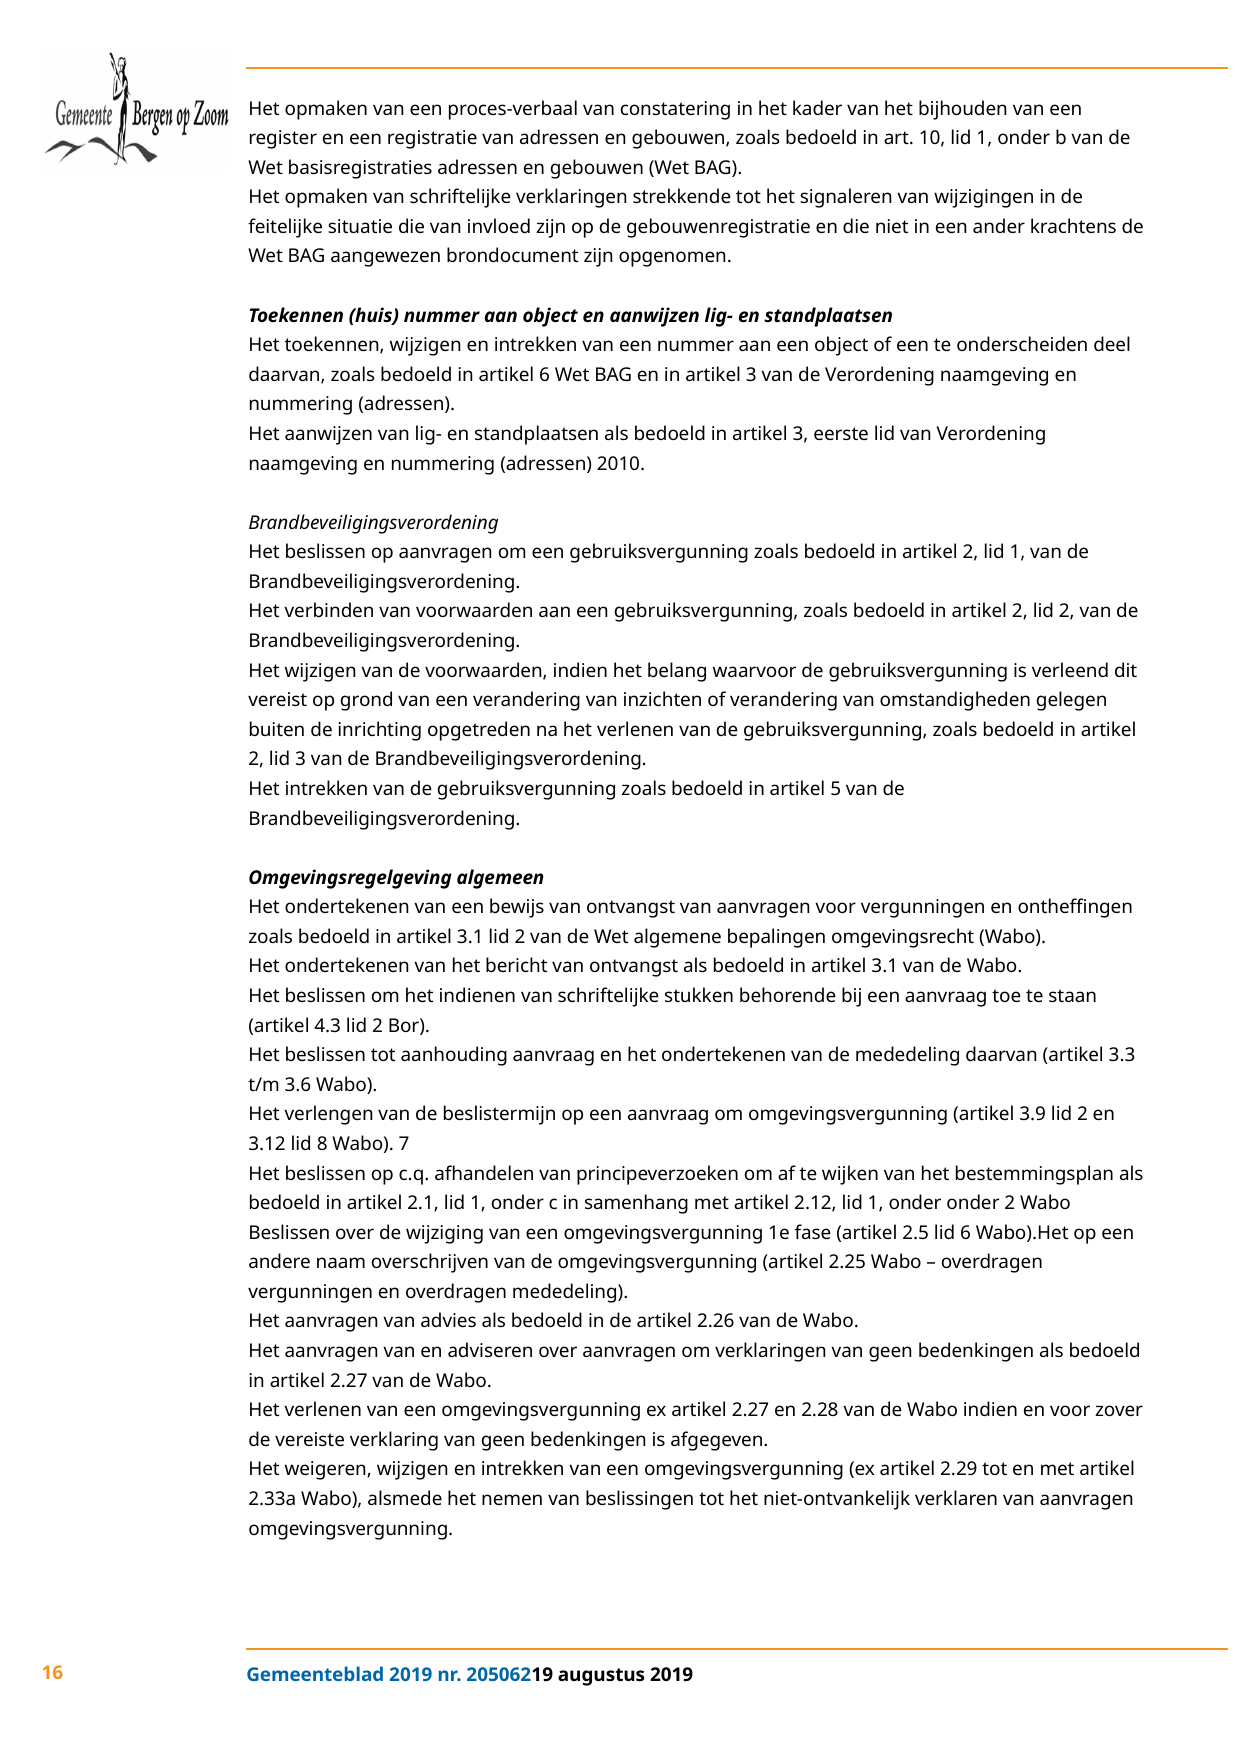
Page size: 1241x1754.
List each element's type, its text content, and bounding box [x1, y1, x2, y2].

text Het beslissen om het indienen van schriftelijke stukken behorende bij een aanvraag toe te staan (artikel 4.3 lid 2 Bor). [248, 982, 1152, 1038]
text Het beslissen op c.q. afhandelen van principeverzoeken om af te wijken van het bestemmingsplan als bedoeld in artikel 2.1, lid 1, onder c in samenhang met artikel 2.12, lid 1, onder onder 2 Wabo [248, 1160, 1152, 1215]
picture [41, 47, 231, 172]
text Het opmaken van een proces-verbaal van constatering in het kader van het bijhouden van een register en een registratie van adressen en gebouwen, zoals bedoeld in art. 10, lid 1, onder b van de Wet basisregistraties adressen en gebouwen (Wet BAG). [248, 95, 1152, 180]
text Het opmaken van schriftelijke verklaringen strekkende tot het signaleren van wijzigingen in de feitelijke situatie die van invloed zijn op de gebouwenregistratie en die niet in een ander krachtens de Wet BAG aangewezen brondocument zijn opgenomen. [248, 183, 1152, 268]
text Het aanvragen van advies als bedoeld in de artikel 2.26 van de Wabo. [248, 1308, 1152, 1333]
text Het wijzigen van de voorwaarden, indien het belang waarvoor de gebruiksvergunning is verleend dit vereist op grond van een verandering van inzichten of verandering van omstandigheden gelegen buiten de inrichting opgetreden na het verlenen van de gebruiksvergunning, zoals bedoeld in artikel 2, lid 3 van de Brandbeveiligingsverordening. [248, 657, 1152, 771]
text Het weigeren, wijzigen en intrekken van een omgevingsvergunning (ex artikel 2.29 tot en met artikel 2.33a Wabo), alsmede het nemen van beslissingen tot het niet-ontvankelijk verklaren van aanvragen omgevingsvergunning. [248, 1456, 1152, 1541]
text Het toekennen, wijzigen en intrekken van een nummer aan een object of een te onderscheiden deel daarvan, zoals bedoeld in artikel 6 Wet BAG en in artikel 3 van de Verordening naamgeving en nummering (adressen). [248, 331, 1152, 416]
text Het ondertekenen van het bericht van ontvangst als bedoeld in artikel 3.1 van de Wabo. [248, 953, 1152, 978]
text Het verlenen van een omgevingsvergunning ex artikel 2.27 en 2.28 van de Wabo indien en voor zover de vereiste verklaring van geen bedenkingen is afgegeven. [248, 1396, 1152, 1452]
text Het verbinden van voorwaarden aan een gebruiksvergunning, zoals bedoeld in artikel 2, lid 2, van de Brandbeveiligingsverordening. [248, 598, 1152, 653]
text Beslissen over de wijziging van een omgevingsvergunning 1e fase (artikel 2.5 lid 6 Wabo).Het op een andere naam overschrijven van de omgevingsvergunning (artikel 2.25 Wabo – overdragen vergunningen en overdragen mededeling). [248, 1219, 1152, 1304]
text Omgevingsregelgeving algemeen [248, 864, 1152, 890]
text Het aanwijzen van lig- en standplaatsen als bedoeld in artikel 3, eerste lid van Verordening naamgeving en nummering (adressen) 2010. [248, 420, 1152, 476]
text Het intrekken van de gebruiksvergunning zoals bedoeld in artikel 5 van de Brandbeveiligingsverordening. [248, 775, 1152, 831]
text Het aanvragen van en adviseren over aanvragen om verklaringen van geen bedenkingen als bedoeld in artikel 2.27 van de Wabo. [248, 1337, 1152, 1393]
text Het ondertekenen van een bewijs van ontvangst van aanvragen voor vergunningen en ontheffingen zoals bedoeld in artikel 3.1 lid 2 van de Wet algemene bepalingen omgevingsrecht (Wabo). [248, 893, 1152, 949]
text Het beslissen op aanvragen om een gebruiksvergunning zoals bedoeld in artikel 2, lid 1, van de Brandbeveiligingsverordening. [248, 538, 1152, 594]
text Toekennen (huis) nummer aan object en aanwijzen lig- en standplaatsen [248, 302, 1152, 328]
text Het beslissen tot aanhouding aanvraag en het ondertekenen van de mededeling daarvan (artikel 3.3 t/m 3.6 Wabo). [248, 1041, 1152, 1097]
text Brandbeveiligingsverordening [248, 509, 1152, 535]
text Het verlengen van de beslistermijn op een aanvraag om omgevingsvergunning (artikel 3.9 lid 2 en 3.12 lid 8 Wabo). 7 [248, 1101, 1152, 1156]
